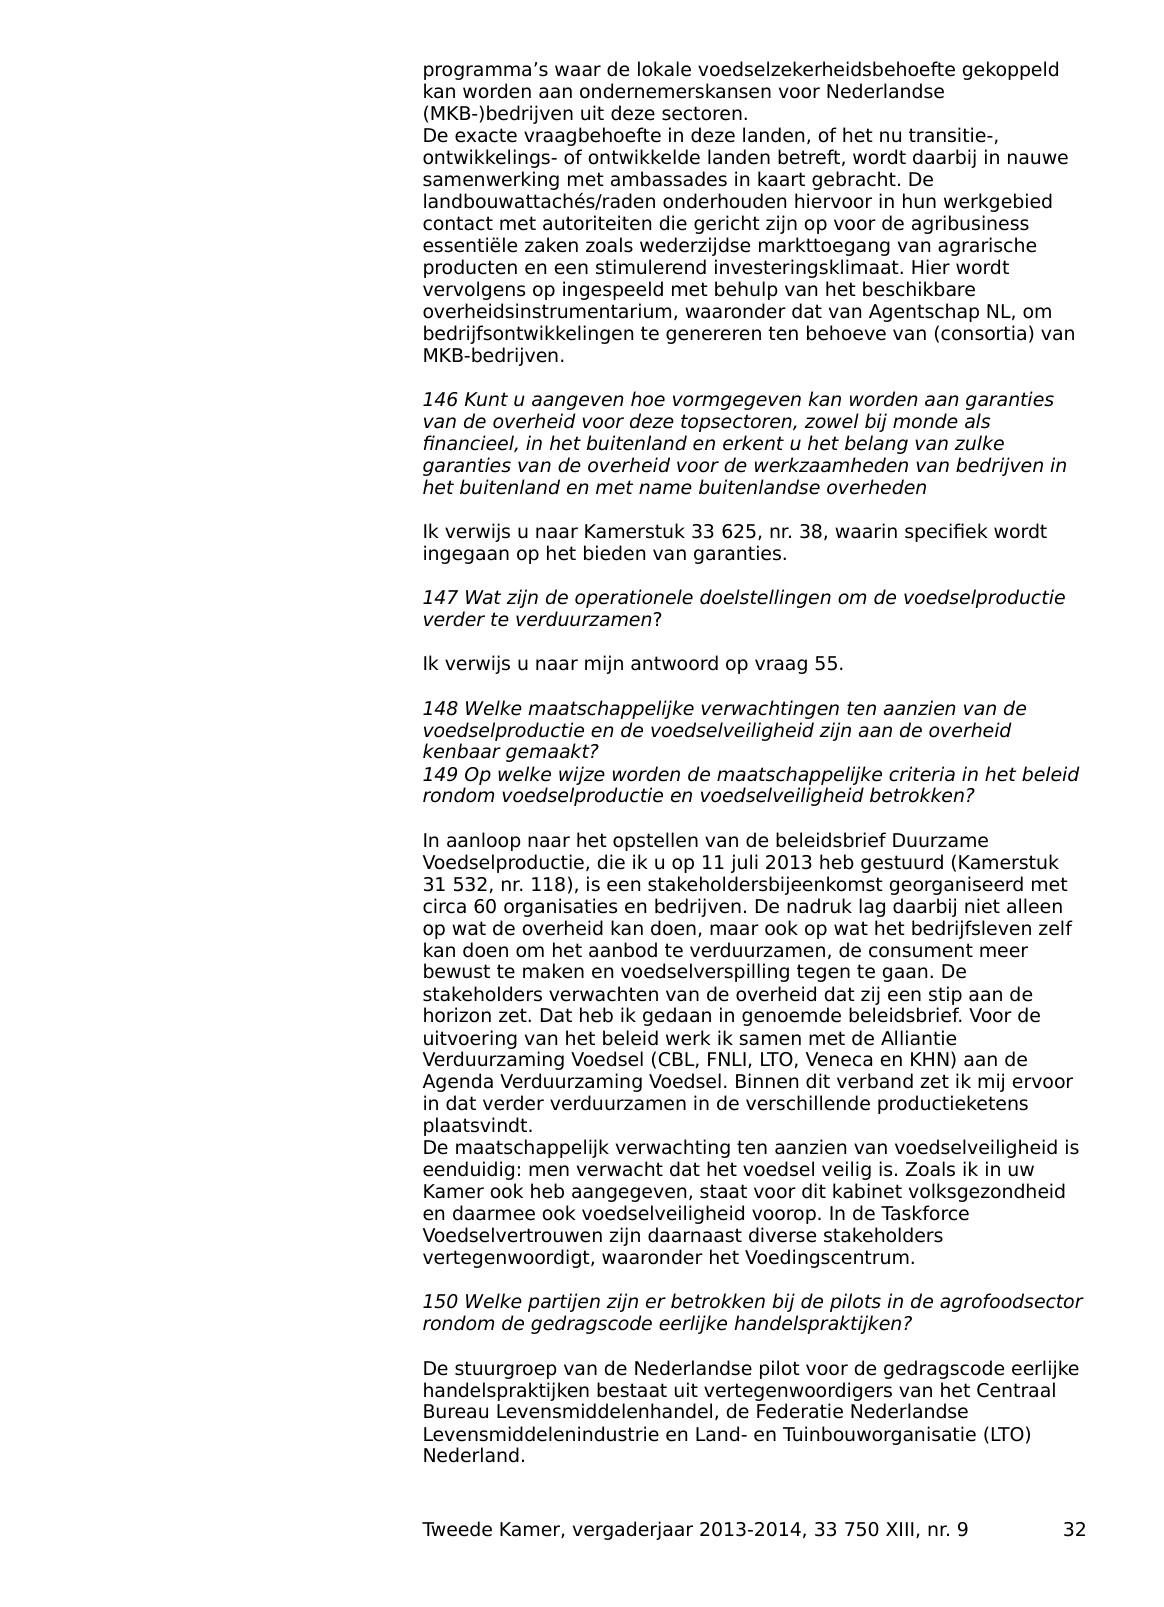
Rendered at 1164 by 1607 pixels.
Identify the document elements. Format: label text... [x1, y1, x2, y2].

text 150 Welke partijen zijn er betrokken bij de pilots in de agrofoodsector rondom de gedragscode eerlijke handelspraktijken? [422, 1291, 1087, 1335]
text Ik verwijs u naar mijn antwoord op vraag 55. [422, 653, 1087, 675]
text 146 Kunt u aangeven hoe vormgegeven kan worden aan garanties van de overheid voor deze topsectoren, zowel bij monde als financieel, in het buitenland en erkent u het belang van zulke garanties van de overheid voor de werkzaamheden van bedrijven in het buitenland en met name buitenlandse overheden [422, 389, 1087, 499]
text programma’s waar de lokale voedselzekerheidsbehoefte gekoppeld kan worden aan ondernemerskansen voor Nederlandse (MKB-)bedrijven uit deze sectoren. [422, 59, 1087, 125]
text 149 Op welke wijze worden de maatschappelijke criteria in het beleid rondom voedselproductie en voedselveiligheid betrokken? [422, 763, 1087, 807]
text Ik verwijs u naar Kamerstuk 33 625, nr. 38, waarin specifiek wordt ingegaan op het bieden van garanties. [422, 521, 1087, 565]
text 147 Wat zijn de operationele doelstellingen om de voedselproductie verder te verduurzamen? [422, 587, 1087, 631]
text De stuurgroep van de Nederlandse pilot voor de gedragscode eerlijke handelspraktijken bestaat uit vertegenwoordigers van het Centraal Bureau Levensmiddelenhandel, de Federatie Nederlandse Levensmiddelenindustrie en Land- en Tuinbouworganisatie (LTO) Nederland. [422, 1357, 1087, 1467]
text De exacte vraagbehoefte in deze landen, of het nu transitie-, ontwikkelings- of ontwikkelde landen betreft, wordt daarbij in nauwe samenwerking met ambassades in kaart gebracht. De landbouwattachés/raden onderhouden hiervoor in hun werkgebied contact met autoriteiten die gericht zijn op voor de agribusiness essentiële zaken zoals wederzijdse markttoegang van agrarische producten en een stimulerend investeringsklimaat. Hier wordt vervolgens op ingespeeld met behulp van het beschikbare overheidsinstrumentarium, waaronder dat van Agentschap NL, om bedrijfsontwikkelingen te genereren ten behoeve van (consortia) van MKB-bedrijven. [422, 125, 1087, 367]
text In aanloop naar het opstellen van de beleidsbrief Duurzame Voedselproductie, die ik u op 11 juli 2013 heb gestuurd (Kamerstuk 31 532, nr. 118), is een stakeholdersbijeenkomst georganiseerd met circa 60 organisaties en bedrijven. De nadruk lag daarbij niet alleen op wat de overheid kan doen, maar ook op wat het bedrijfsleven zelf kan doen om het aanbod te verduurzamen, de consument meer bewust te maken en voedselverspilling tegen te gaan. De stakeholders verwachten van de overheid dat zij een stip aan de horizon zet. Dat heb ik gedaan in genoemde beleidsbrief. Voor de uitvoering van het beleid werk ik samen met de Alliantie Verduurzaming Voedsel (CBL, FNLI, LTO, Veneca en KHN) aan de Agenda Verduurzaming Voedsel. Binnen dit verband zet ik mij ervoor in dat verder verduurzamen in de verschillende productieketens plaatsvindt. [422, 829, 1087, 1137]
text 148 Welke maatschappelijke verwachtingen ten aanzien van de voedselproductie en de voedselveiligheid zijn aan de overheid kenbaar gemaakt? [422, 697, 1087, 763]
text De maatschappelijk verwachting ten aanzien van voedselveiligheid is eenduidig: men verwacht dat het voedsel veilig is. Zoals ik in uw Kamer ook heb aangegeven, staat voor dit kabinet volksgezondheid en daarmee ook voedselveiligheid voorop. In de Taskforce Voedselvertrouwen zijn daarnaast diverse stakeholders vertegenwoordigt, waaronder het Voedingscentrum. [422, 1137, 1087, 1269]
